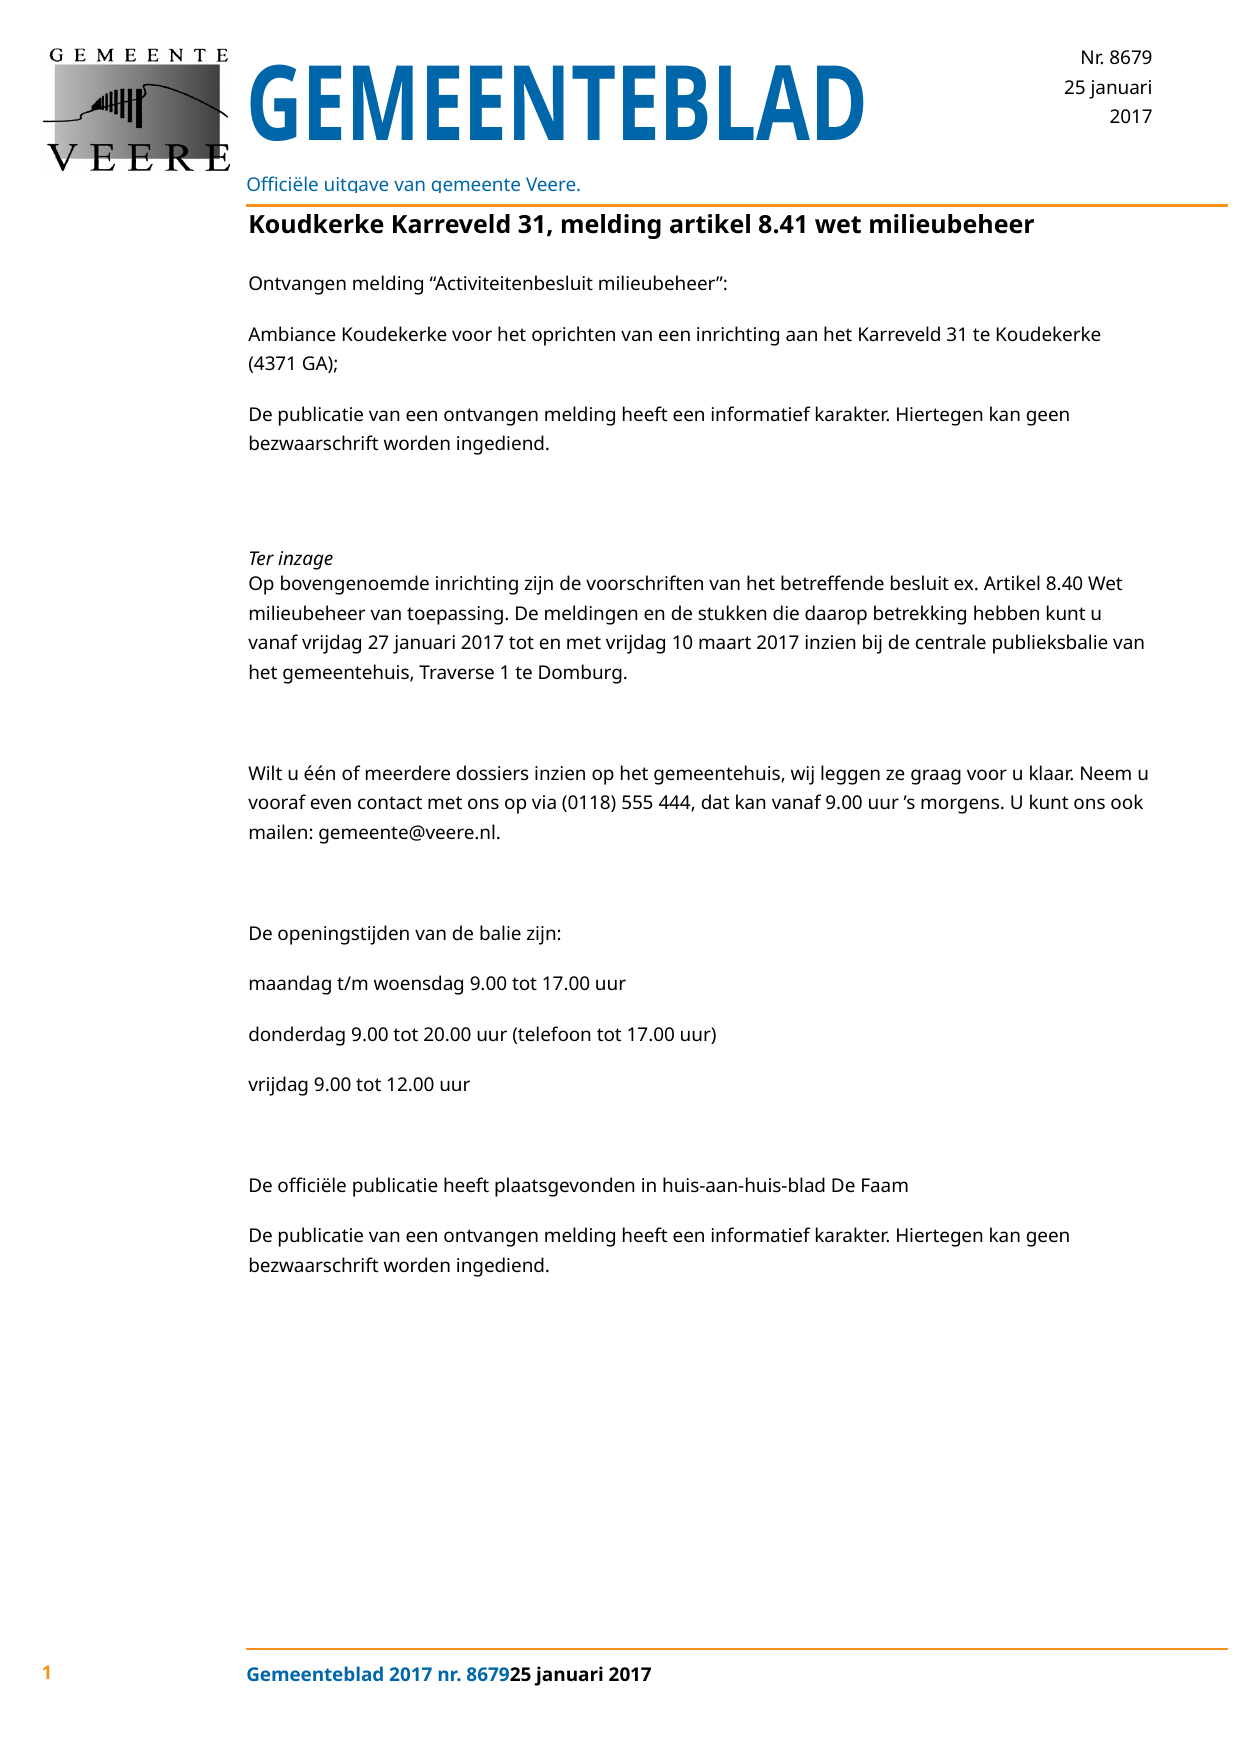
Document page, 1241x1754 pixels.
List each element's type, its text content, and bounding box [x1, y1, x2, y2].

text Ontvangen melding “Activiteitenbesluit milieubeheer”: [248, 270, 1152, 296]
text De publicatie van een ontvangen melding heeft een informatief karakter. Hiertegen kan geen bezwaarschrift worden ingediend. [248, 1222, 1152, 1278]
text Ambiance Koudekerke voor het oprichten van een inrichting aan het Karreveld 31 te Koudekerke (4371 GA); [248, 321, 1152, 376]
text vrijdag 9.00 tot 12.00 uur [248, 1071, 1152, 1097]
text De publicatie van een ontvangen melding heeft een informatief karakter. Hiertegen kan geen bezwaarschrift worden ingediend. [248, 401, 1152, 456]
text maandag t/m woensdag 9.00 tot 17.00 uur [248, 970, 1152, 996]
text Wilt u één of meerdere dossiers inzien op het gemeentehuis, wij leggen ze graag voor u klaar. Neem u vooraf even contact met ons op via (0118) 555 444, dat kan vanaf 9.00 uur ’s morgens. U kunt ons ook mailen: gemeente@veere.nl. [248, 760, 1152, 845]
text De officiële publicatie heeft plaatsgevonden in huis-aan-huis-blad De Faam [248, 1172, 1152, 1198]
text donderdag 9.00 tot 20.00 uur (telefoon tot 17.00 uur) [248, 1021, 1152, 1047]
picture [41, 47, 231, 172]
text Op bovengenoemde inrichting zijn de voorschriften van het betreffende besluit ex. Artikel 8.40 Wet milieubeheer van toepassing. De meldingen en de stukken die daarop betrekking hebben kunt u vanaf vrijdag 27 januari 2017 tot en met vrijdag 10 maart 2017 inzien bij de centrale publieksbalie van het gemeentehuis, Traverse 1 te Domburg. [248, 570, 1152, 685]
text De openingstijden van de balie zijn: [248, 920, 1152, 946]
text Ter inzage [248, 545, 1152, 570]
text Koudkerke Karreveld 31, melding artikel 8.41 wet milieubeheer [248, 207, 1152, 241]
